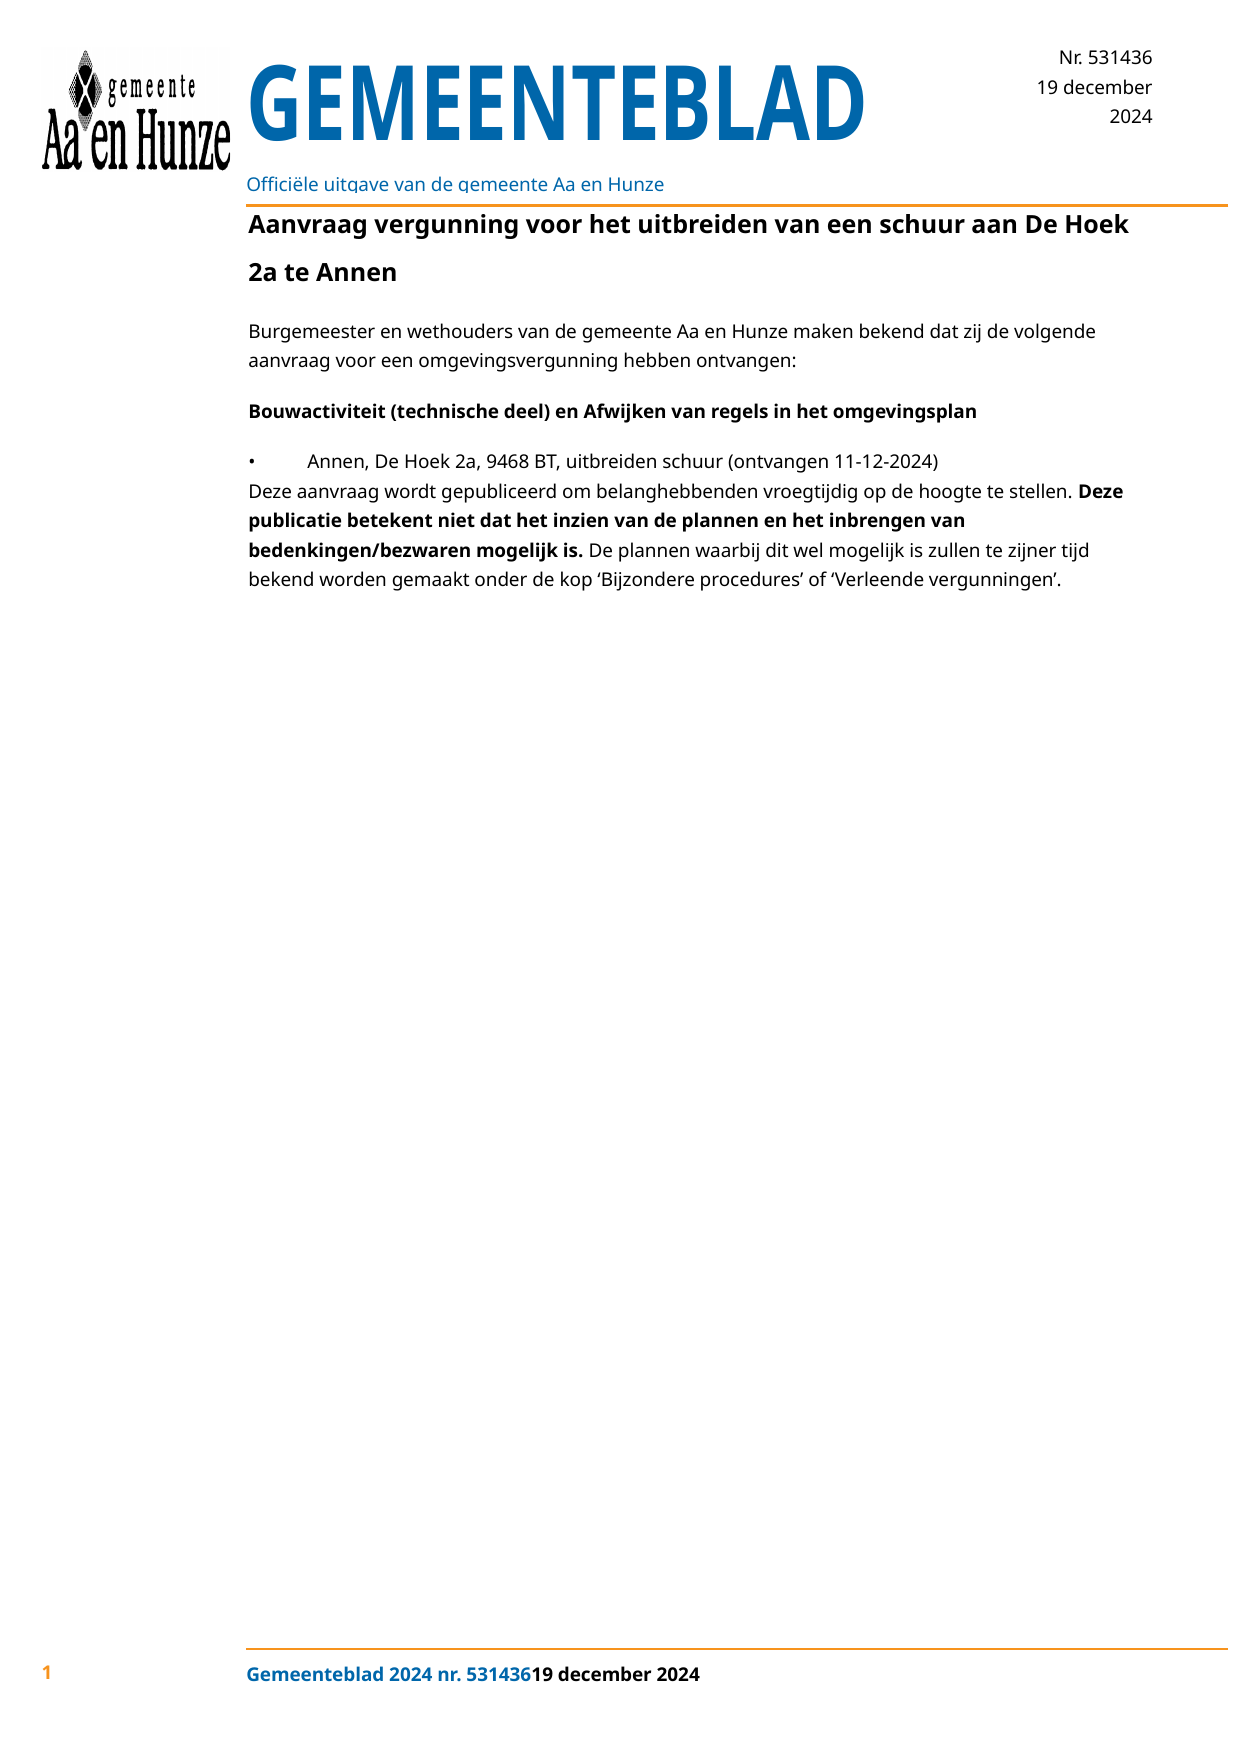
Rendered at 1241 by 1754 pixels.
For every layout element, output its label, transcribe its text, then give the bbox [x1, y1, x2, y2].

text Aanvraag vergunning voor het uitbreiden van een schuur aan De Hoek 2a te Annen [248, 207, 1152, 288]
text Burgemeester en wethouders van de gemeente Aa en Hunze maken bekend dat zij de volgende aanvraag voor een omgevingsvergunning hebben ontvangen: [248, 318, 1152, 373]
picture [41, 47, 231, 172]
text Bouwactiviteit (technische deel) en Afwijken van regels in het omgevingsplan [248, 398, 1152, 424]
list Annen, De Hoek 2a, 9468 BT, uitbreiden schuur (ontvangen 11-12-2024) [248, 448, 1152, 474]
text Deze aanvraag wordt gepubliceerd om belanghebbenden vroegtijdig op de hoogte te stellen. Deze publicatie betekent niet dat het inzien van de plannen en het inbrengen van bedenkingen/bezwaren mogelijk is. De plannen waarbij dit wel mogelijk is zullen te zijner tijd bekend worden gemaakt onder de kop ‘Bijzondere procedures’ of ‘Verleende vergunningen’. [248, 478, 1152, 592]
